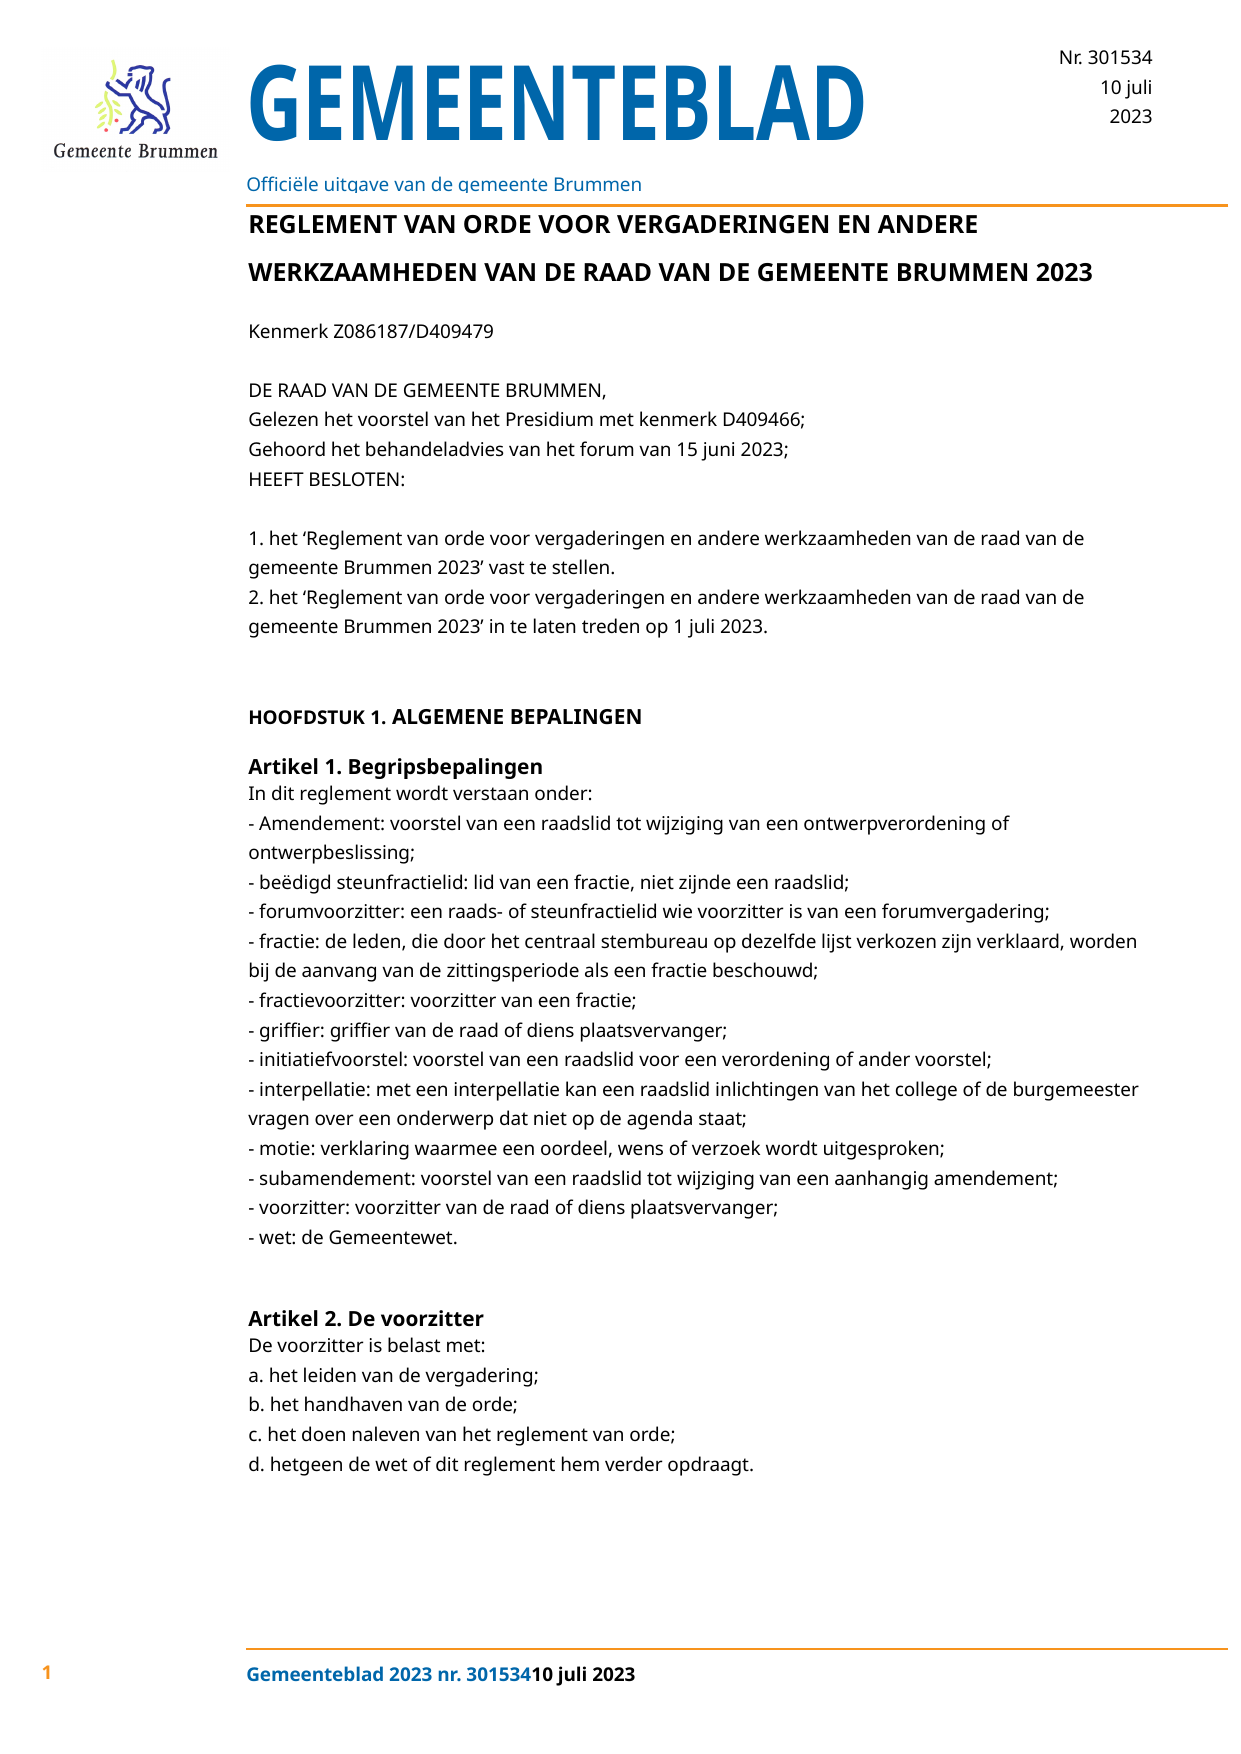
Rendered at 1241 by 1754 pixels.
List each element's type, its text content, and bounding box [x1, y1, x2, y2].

text c. het doen naleven van het reglement van orde; [248, 1421, 1152, 1447]
text d. hetgeen de wet of dit reglement hem verder opdraagt. [248, 1451, 1152, 1476]
text b. het handhaven van de orde; [248, 1392, 1152, 1417]
picture [41, 47, 231, 172]
text Gehoord het behandeladvies van het forum van 15 juni 2023; [248, 436, 1152, 462]
text - fractievoorzitter: voorzitter van een fractie; [248, 987, 1152, 1013]
text - griffier: griffier van de raad of diens plaatsvervanger; [248, 1017, 1152, 1043]
text - interpellatie: met een interpellatie kan een raadslid inlichtingen van het college of de burgemeester vragen over een onderwerp dat niet op de agenda staat; [248, 1076, 1152, 1131]
text Gelezen het voorstel van het Presidium met kenmerk D409466; [248, 407, 1152, 432]
text De voorzitter is belast met: [248, 1332, 1152, 1358]
text 1. het ‘Reglement van orde voor vergaderingen en andere werkzaamheden van de raad van de gemeente Brummen 2023’ vast te stellen. [248, 525, 1152, 580]
text Kenmerk Z086187/D409479 [248, 318, 1152, 344]
text HOOFDSTUK 1. ALGEMENE BEPALINGEN [248, 702, 1152, 731]
text - Amendement: voorstel van een raadslid tot wijziging van een ontwerpverordening of ontwerpbeslissing; [248, 810, 1152, 865]
text a. het leiden van de vergadering; [248, 1362, 1152, 1388]
text REGLEMENT VAN ORDE VOOR VERGADERINGEN EN ANDERE WERKZAAMHEDEN VAN DE RAAD VAN DE GEMEENTE BRUMMEN 2023 [248, 207, 1152, 288]
text HEEFT BESLOTEN: [248, 466, 1152, 492]
text Artikel 1. Begripsbepalingen [248, 752, 1152, 780]
text - initiatiefvoorstel: voorstel van een raadslid voor een verordening of ander voorstel; [248, 1046, 1152, 1072]
text - beëdigd steunfractielid: lid van een fractie, niet zijnde een raadslid; [248, 869, 1152, 895]
text - wet: de Gemeentewet. [248, 1224, 1152, 1250]
text DE RAAD VAN DE GEMEENTE BRUMMEN, [248, 377, 1152, 403]
text Artikel 2. De voorzitter [248, 1304, 1152, 1332]
text - voorzitter: voorzitter van de raad of diens plaatsvervanger; [248, 1194, 1152, 1220]
text - motie: verklaring waarmee een oordeel, wens of verzoek wordt uitgesproken; [248, 1135, 1152, 1161]
text - fractie: de leden, die door het centraal stembureau op dezelfde lijst verkozen zijn verklaard, worden bij de aanvang van de zittingsperiode als een fractie beschouwd; [248, 928, 1152, 983]
text - subamendement: voorstel van een raadslid tot wijziging van een aanhangig amendement; [248, 1165, 1152, 1191]
text - forumvoorzitter: een raads- of steunfractielid wie voorzitter is van een forumvergadering; [248, 898, 1152, 924]
text 2. het ‘Reglement van orde voor vergaderingen en andere werkzaamheden van de raad van de gemeente Brummen 2023’ in te laten treden op 1 juli 2023. [248, 584, 1152, 639]
text In dit reglement wordt verstaan onder: [248, 780, 1152, 806]
